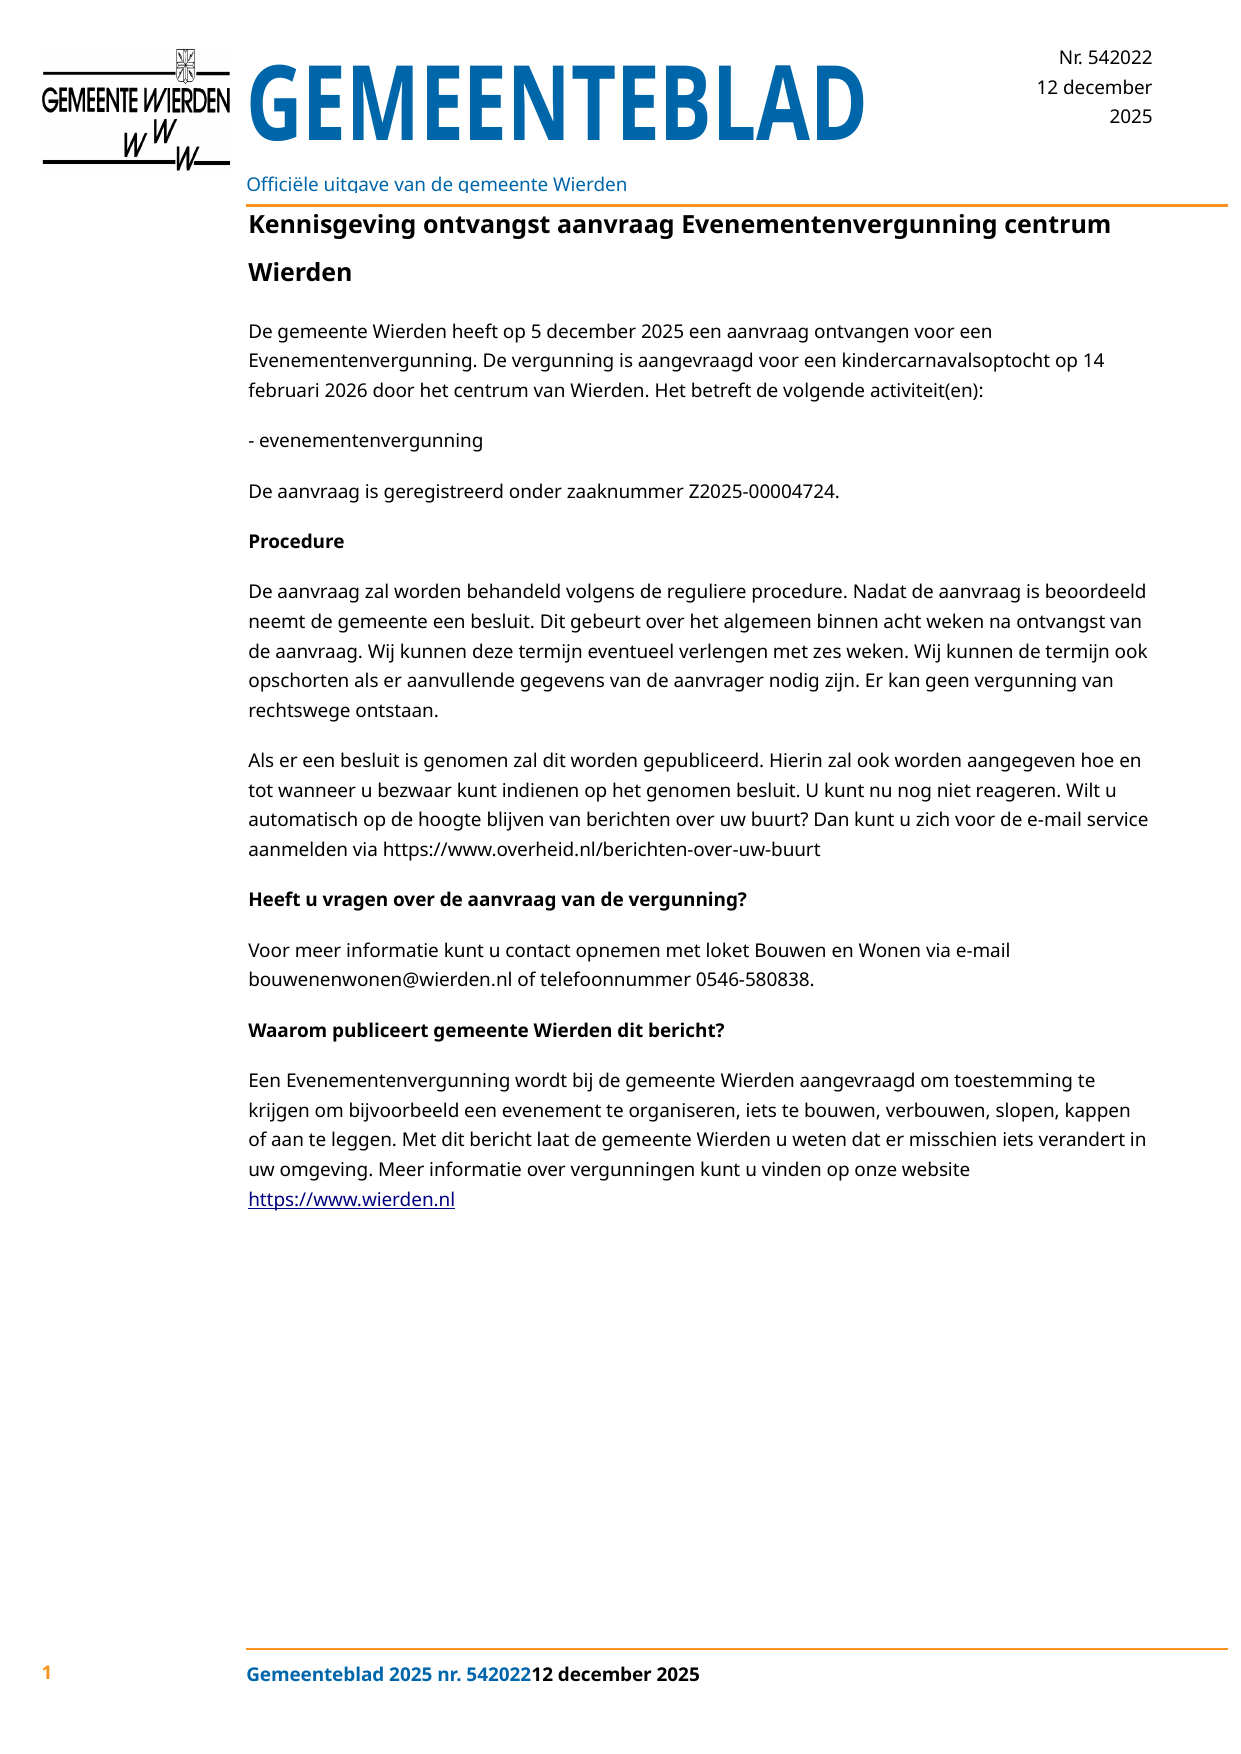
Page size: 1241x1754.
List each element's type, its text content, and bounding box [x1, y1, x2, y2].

text De aanvraag is geregistreerd onder zaaknummer Z2025-00004724. [248, 478, 1152, 504]
text Kennisgeving ontvangst aanvraag Evenementenvergunning centrum Wierden [248, 207, 1152, 288]
text De gemeente Wierden heeft op 5 december 2025 een aanvraag ontvangen voor een Evenementenvergunning. De vergunning is aangevraagd voor een kindercarnavalsoptocht op 14 februari 2026 door het centrum van Wierden. Het betreft de volgende activiteit(en): [248, 318, 1152, 403]
text Heeft u vragen over de aanvraag van de vergunning? [248, 887, 1152, 912]
text Waarom publiceert gemeente Wierden dit bericht? [248, 1017, 1152, 1043]
picture [41, 47, 231, 172]
text Als er een besluit is genomen zal dit worden gepubliceerd. Hierin zal ook worden aangegeven hoe en tot wanneer u bezwaar kunt indienen op het genomen besluit. U kunt nu nog niet reageren. Wilt u automatisch op de hoogte blijven van berichten over uw buurt? Dan kunt u zich voor de e-mail service aanmelden via https://www.overheid.nl/berichten-over-uw-buurt [248, 747, 1152, 862]
text - evenementenvergunning [248, 427, 1152, 453]
text De aanvraag zal worden behandeld volgens de reguliere procedure. Nadat de aanvraag is beoordeeld neemt de gemeente een besluit. Dit gebeurt over het algemeen binnen acht weken na ontvangst van de aanvraag. Wij kunnen deze termijn eventueel verlengen met zes weken. Wij kunnen de termijn ook opschorten als er aanvullende gegevens van de aanvrager nodig zijn. Er kan geen vergunning van rechtswege ontstaan. [248, 579, 1152, 723]
text Een Evenementenvergunning wordt bij de gemeente Wierden aangevraagd om toestemming te krijgen om bijvoorbeeld een evenement te organiseren, iets te bouwen, verbouwen, slopen, kappen of aan te leggen. Met dit bericht laat de gemeente Wierden u weten dat er misschien iets verandert in uw omgeving. Meer informatie over vergunningen kunt u vinden op onze website https://www.wierden.nl [248, 1067, 1152, 1212]
text Voor meer informatie kunt u contact opnemen met loket Bouwen en Wonen via e-mail bouwenenwonen@wierden.nl of telefoonnummer 0546-580838. [248, 937, 1152, 992]
text Procedure [248, 528, 1152, 554]
